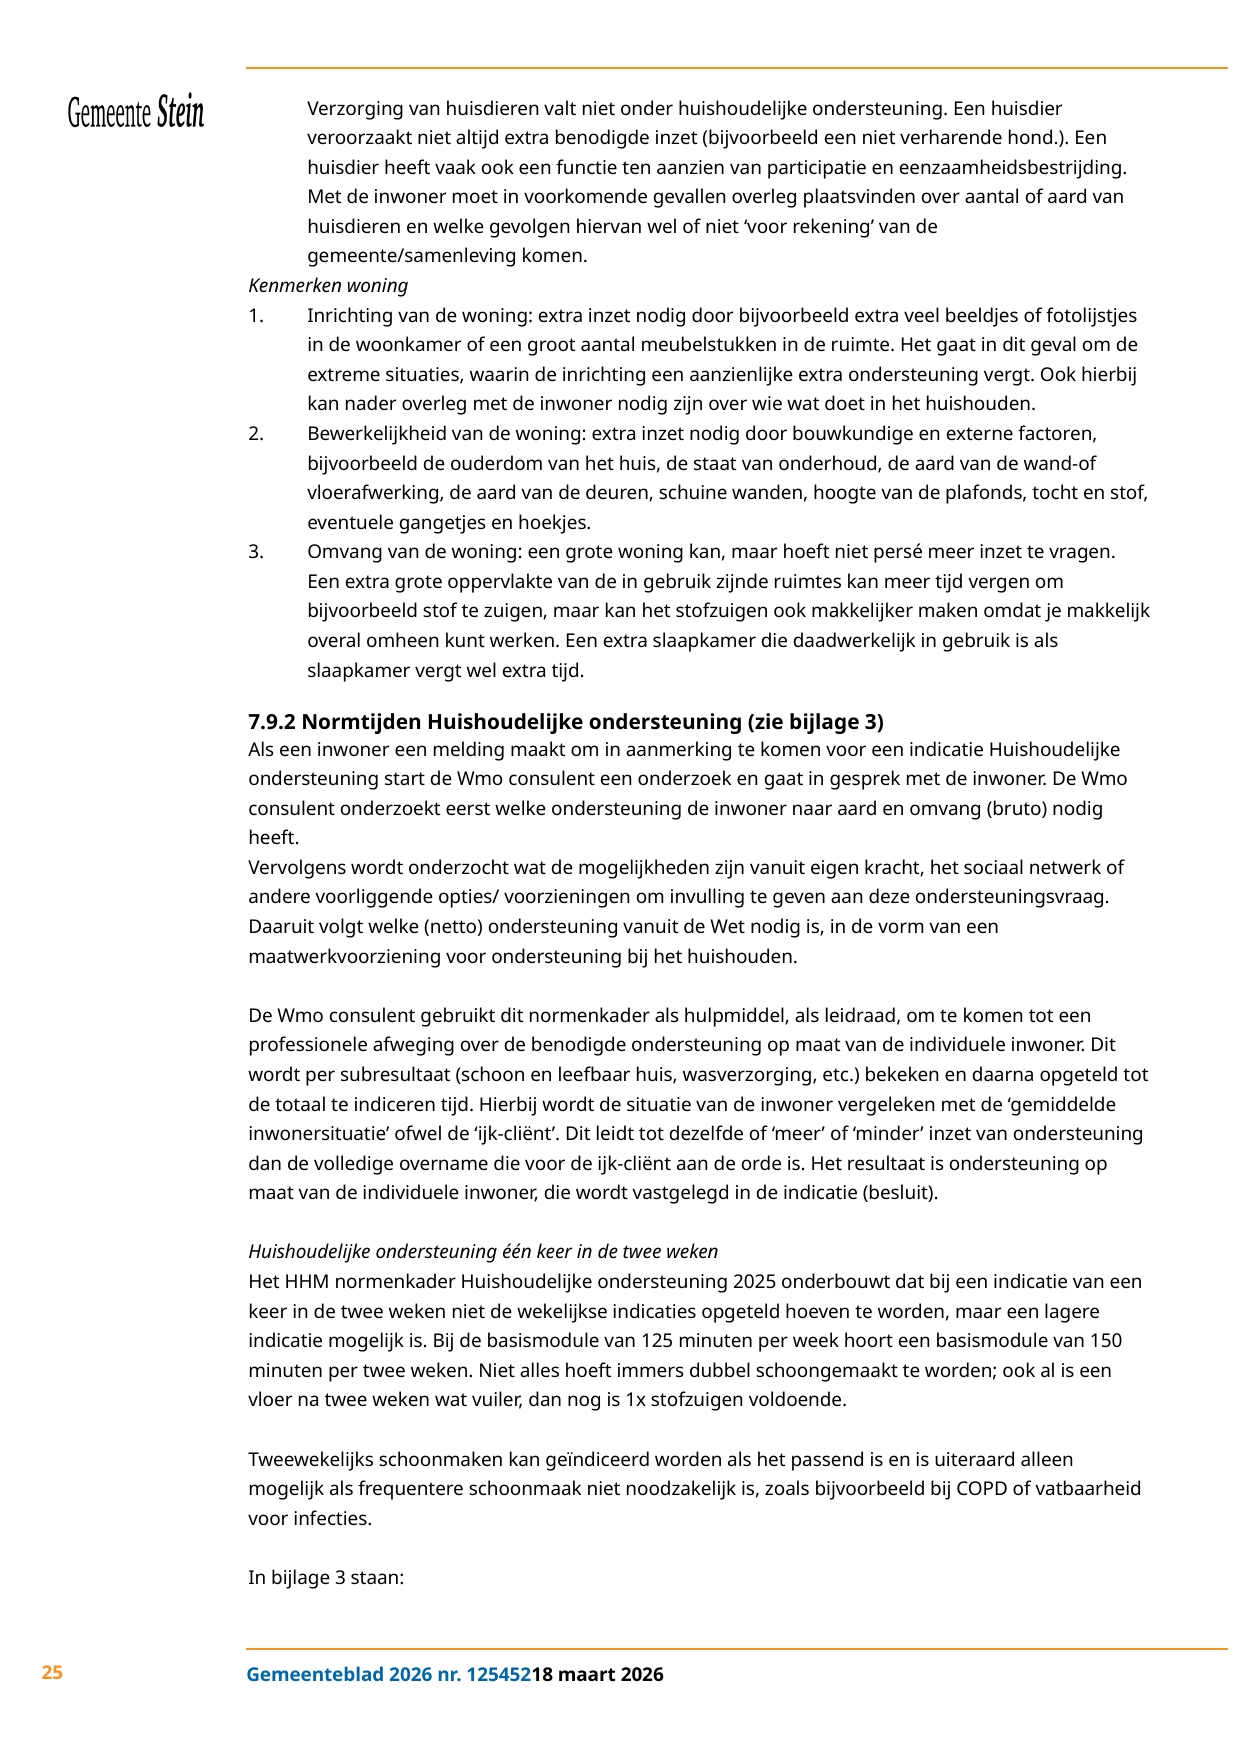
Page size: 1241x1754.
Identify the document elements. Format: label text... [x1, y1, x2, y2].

list Inrichting van de woning: extra inzet nodig door bijvoorbeeld extra veel beeldjes of fotolijstjes in de woonkamer of een groot aantal meubelstukken in de ruimte. Het gaat in dit geval om de extreme situaties, waarin de inrichting een aanzienlijke extra ondersteuning vergt. Ook hierbij kan nader overleg met de inwoner nodig zijn over wie wat doet in het huishouden. [248, 302, 1152, 416]
list Verzorging van huisdieren valt niet onder huishoudelijke ondersteuning. Een huisdier veroorzaakt niet altijd extra benodigde inzet (bijvoorbeeld een niet verharende hond.). Een huisdier heeft vaak ook een functie ten aanzien van participatie en eenzaamheidsbestrijding. Met de inwoner moet in voorkomende gevallen overleg plaatsvinden over aantal of aard van huisdieren en welke gevolgen hiervan wel of niet ‘voor rekening’ van de gemeente/samenleving komen. [248, 95, 1152, 268]
list Omvang van de woning: een grote woning kan, maar hoeft niet persé meer inzet te vragen. Een extra grote oppervlakte van de in gebruik zijnde ruimtes kan meer tijd vergen om bijvoorbeeld stof te zuigen, maar kan het stofzuigen ook makkelijker maken omdat je makkelijk overal omheen kunt werken. Een extra slaapkamer die daadwerkelijk in gebruik is als slaapkamer vergt wel extra tijd. [248, 538, 1152, 683]
text In bijlage 3 staan: [248, 1564, 1152, 1590]
text Tweewekelijks schoonmaken kan geïndiceerd worden als het passend is en is uiteraard alleen mogelijk als frequentere schoonmaak niet noodzakelijk is, zoals bijvoorbeeld bij COPD of vatbaarheid voor infecties. [248, 1446, 1152, 1531]
text 7.9.2 Normtijden Huishoudelijke ondersteuning (zie bijlage 3) [248, 707, 1152, 736]
text Het HHM normenkader Huishoudelijke ondersteuning 2025 onderbouwt dat bij een indicatie van een keer in de twee weken niet de wekelijkse indicaties opgeteld hoeven te worden, maar een lagere indicatie mogelijk is. Bij de basismodule van 125 minuten per week hoort een basismodule van 150 minuten per twee weken. Niet alles hoeft immers dubbel schoongemaakt te worden; ook al is een vloer na twee weken wat vuiler, dan nog is 1x stofzuigen voldoende. [248, 1268, 1152, 1412]
list Bewerkelijkheid van de woning: extra inzet nodig door bouwkundige en externe factoren, bijvoorbeeld de ouderdom van het huis, de staat van onderhoud, de aard van de wand-of vloerafwerking, de aard van de deuren, schuine wanden, hoogte van de plafonds, tocht en stof, eventuele gangetjes en hoekjes. [248, 420, 1152, 535]
text Als een inwoner een melding maakt om in aanmerking te komen voor een indicatie Huishoudelijke ondersteuning start de Wmo consulent een onderzoek en gaat in gesprek met de inwoner. De Wmo consulent onderzoekt eerst welke ondersteuning de inwoner naar aard en omvang (bruto) nodig heeft. [248, 736, 1152, 850]
text Huishoudelijke ondersteuning één keer in de twee weken [248, 1239, 1152, 1264]
text Kenmerken woning [248, 272, 1152, 298]
text De Wmo consulent gebruikt dit normenkader als hulpmiddel, als leidraad, om te komen tot een professionele afweging over de benodigde ondersteuning op maat van de individuele inwoner. Dit wordt per subresultaat (schoon en leefbaar huis, wasverzorging, etc.) bekeken en daarna opgeteld tot de totaal te indiceren tijd. Hierbij wordt de situatie van de inwoner vergeleken met de ‘gemiddelde inwonersituatie’ ofwel de ‘ijk-cliënt’. Dit leidt tot dezelfde of ‘meer’ of ‘minder’ inzet van ondersteuning dan de volledige overname die voor de ijk-cliënt aan de orde is. Het resultaat is ondersteuning op maat van de individuele inwoner, die wordt vastgelegd in de indicatie (besluit). [248, 1002, 1152, 1205]
text Vervolgens wordt onderzocht wat de mogelijkheden zijn vanuit eigen kracht, het sociaal netwerk of andere voorliggende opties/ voorzieningen om invulling te geven aan deze ondersteuningsvraag. Daaruit volgt welke (netto) ondersteuning vanuit de Wet nodig is, in de vorm van een maatwerkvoorziening voor ondersteuning bij het huishouden. [248, 854, 1152, 968]
picture [41, 47, 231, 172]
